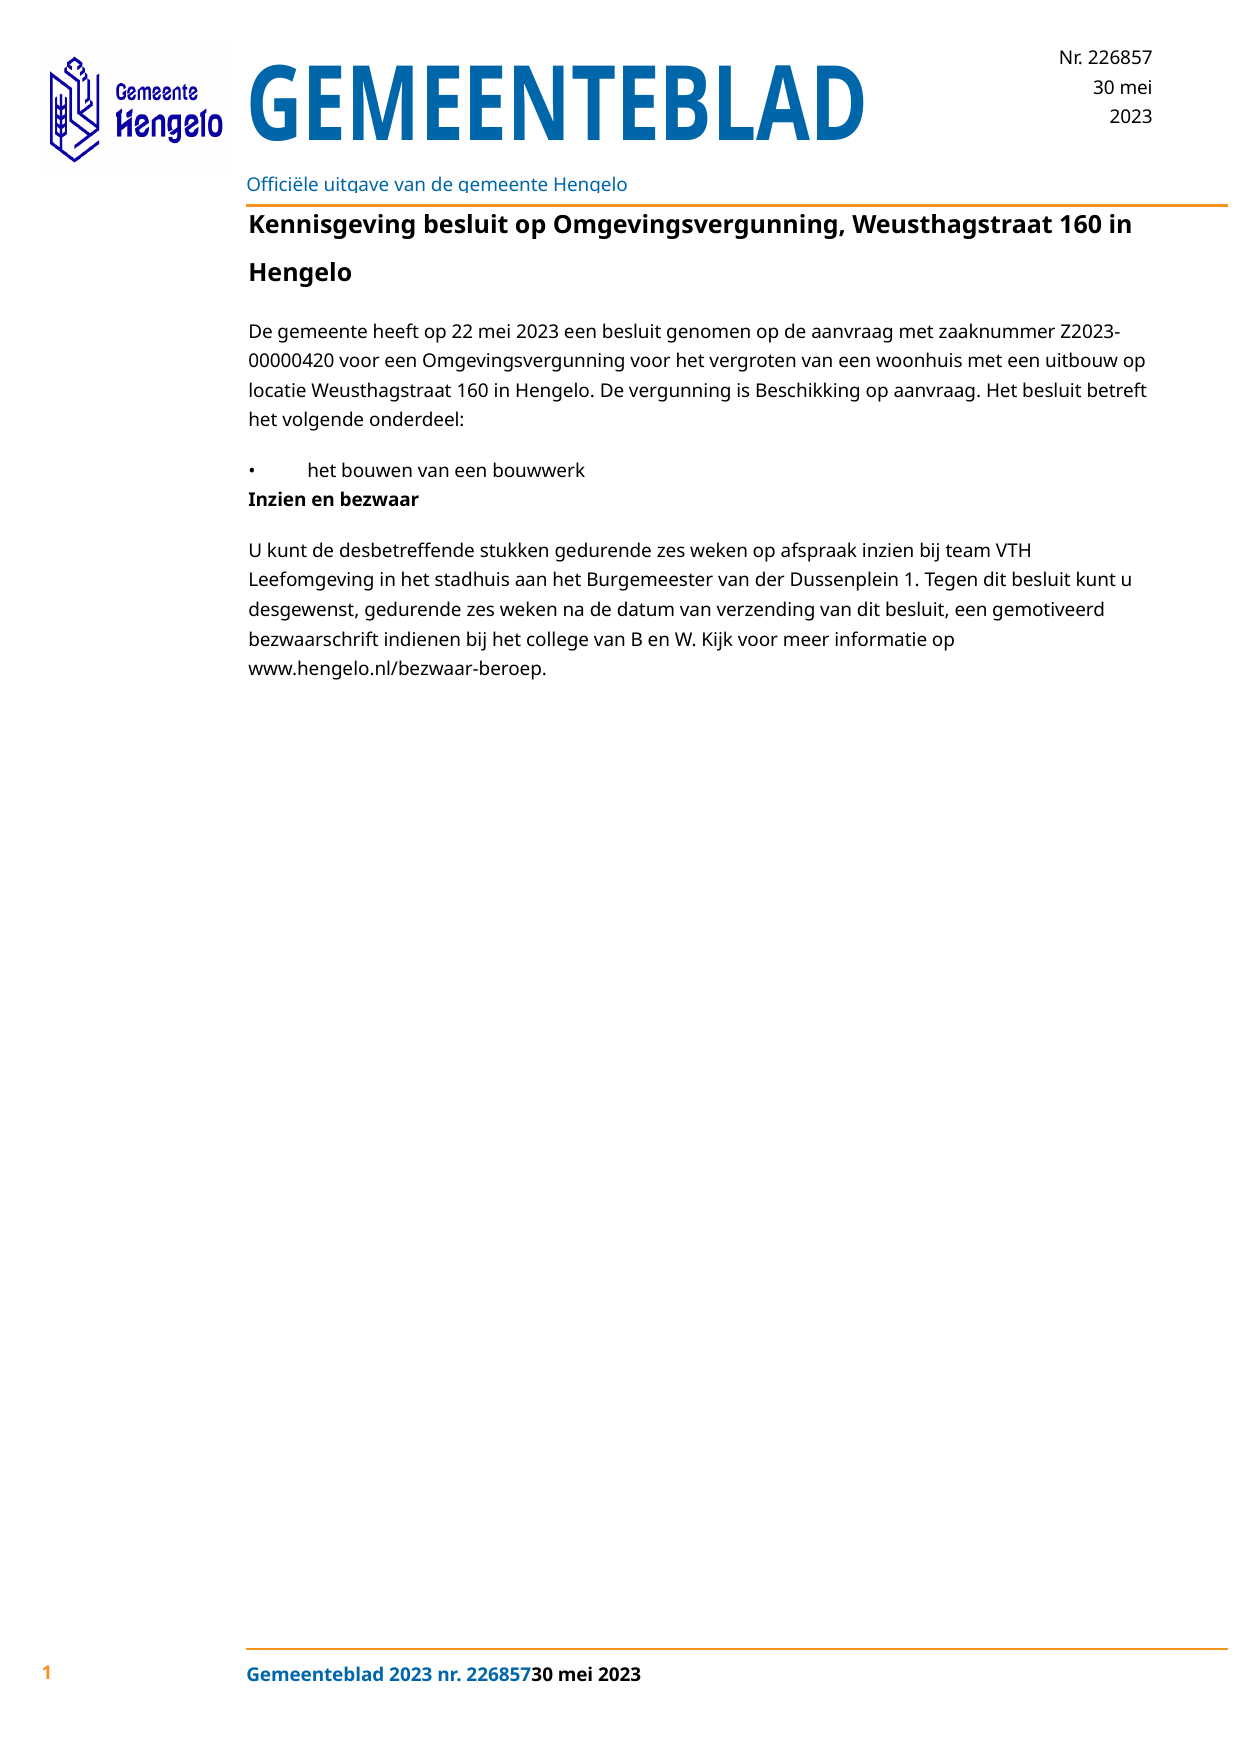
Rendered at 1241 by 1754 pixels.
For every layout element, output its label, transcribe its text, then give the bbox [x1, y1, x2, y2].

list het bouwen van een bouwwerk [248, 457, 1152, 483]
text De gemeente heeft op 22 mei 2023 een besluit genomen op de aanvraag met zaaknummer Z2023-00000420 voor een Omgevingsvergunning voor het vergroten van een woonhuis met een uitbouw op locatie Weusthagstraat 160 in Hengelo. De vergunning is Beschikking op aanvraag. Het besluit betreft het volgende onderdeel: [248, 318, 1152, 432]
text U kunt de desbetreffende stukken gedurende zes weken op afspraak inzien bij team VTH Leefomgeving in het stadhuis aan het Burgemeester van der Dussenplein 1. Tegen dit besluit kunt u desgewenst, gedurende zes weken na de datum van verzending van dit besluit, een gemotiveerd bezwaarschrift indienen bij het college van B en W. Kijk voor meer informatie op www.hengelo.nl/bezwaar-beroep. [248, 537, 1152, 681]
picture [41, 47, 231, 172]
text Inzien en bezwaar [248, 487, 1152, 512]
text Kennisgeving besluit op Omgevingsvergunning, Weusthagstraat 160 in Hengelo [248, 207, 1152, 288]
